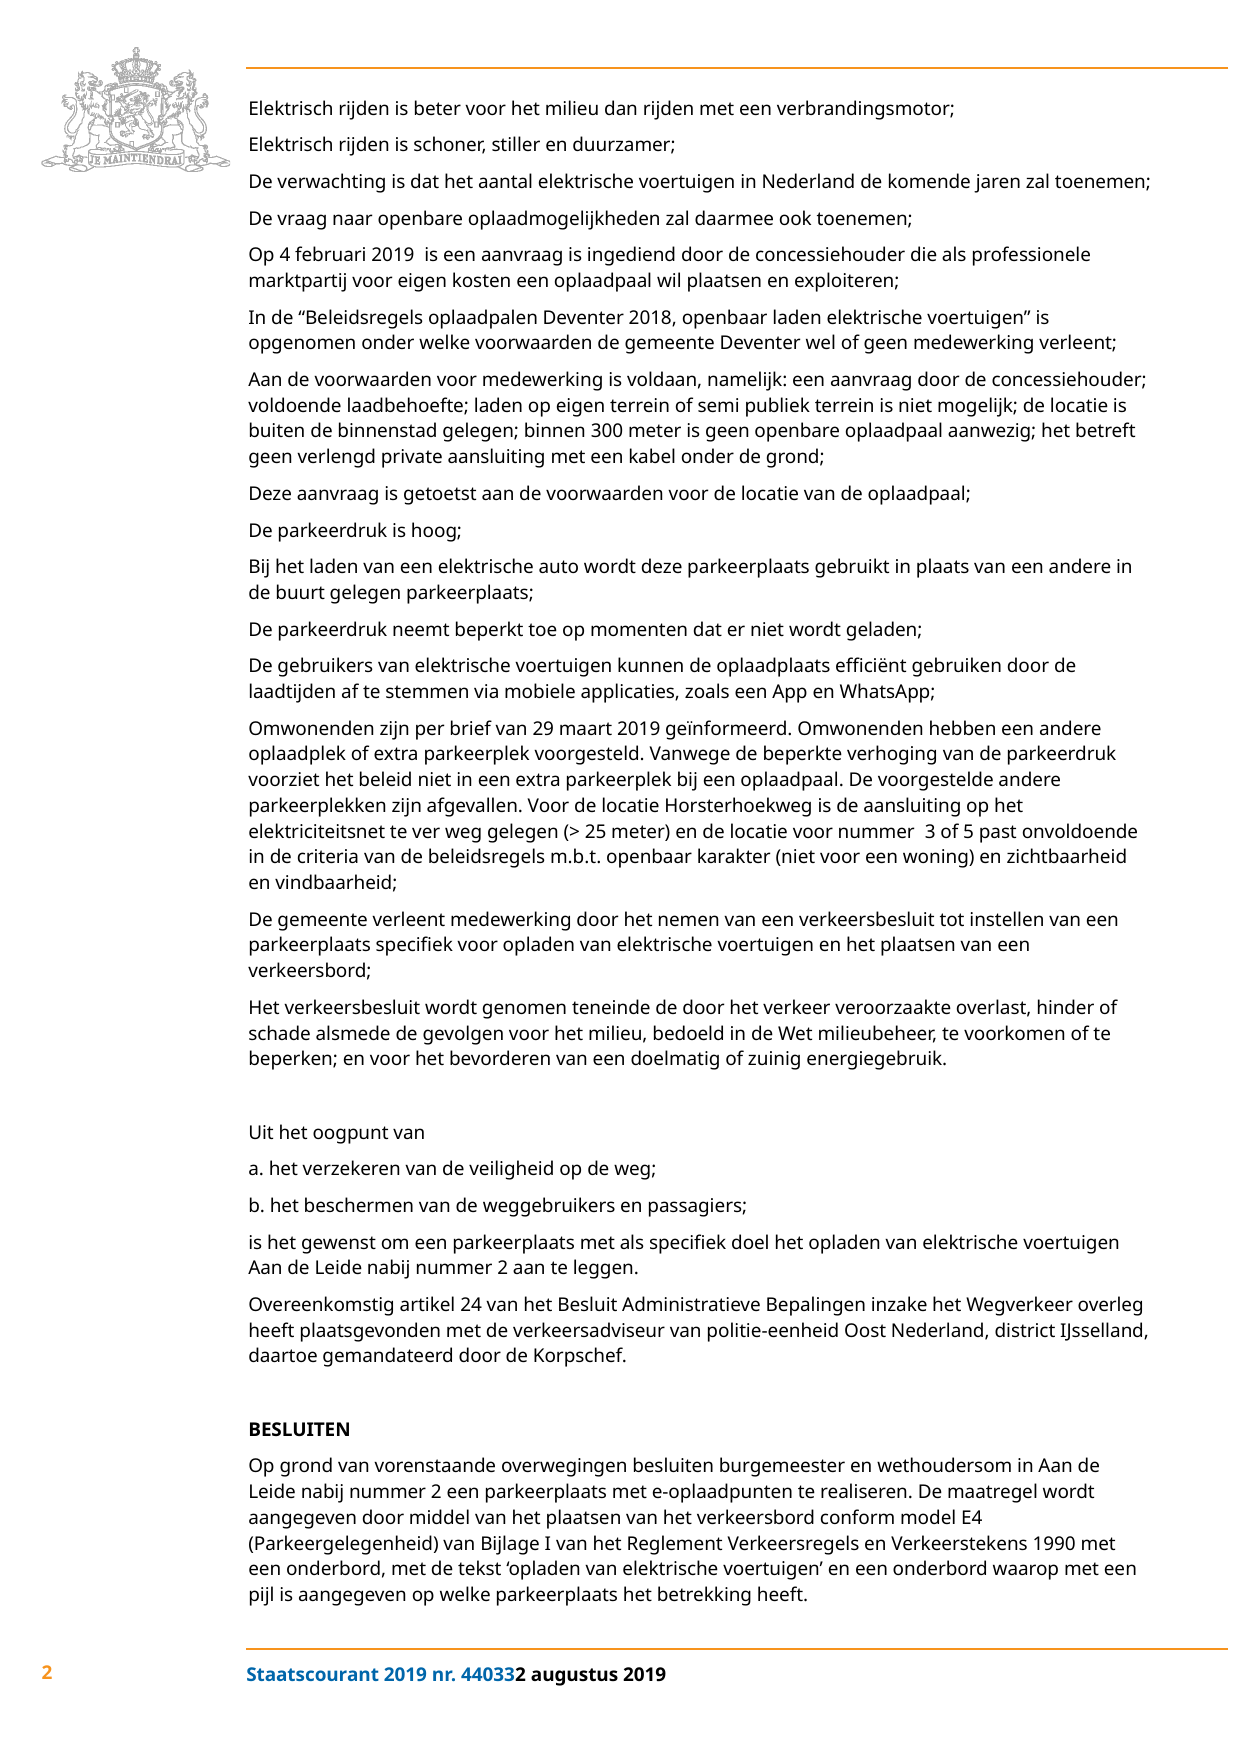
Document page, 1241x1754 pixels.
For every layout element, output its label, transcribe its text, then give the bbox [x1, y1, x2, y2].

text a. het verzekeren van de veiligheid op de weg; [248, 1156, 1152, 1181]
text Uit het oogpunt van [248, 1119, 1152, 1144]
text Op 4 februari 2019 is een aanvraag is ingediend door de concessiehouder die als professionele marktpartij voor eigen kosten een oplaadpaal wil plaatsen en exploiteren; [248, 241, 1152, 293]
text De parkeerdruk neemt beperkt toe op momenten dat er niet wordt geladen; [248, 616, 1152, 642]
text is het gewenst om een parkeerplaats met als specifiek doel het opladen van elektrische voertuigen Aan de Leide nabij nummer 2 aan te leggen. [248, 1229, 1152, 1280]
text Omwonenden zijn per brief van 29 maart 2019 geïnformeerd. Omwonenden hebben een andere oplaadplek of extra parkeerplek voorgesteld. Vanwege de beperkte verhoging van de parkeerdruk voorziet het beleid niet in een extra parkeerplek bij een oplaadpaal. De voorgestelde andere parkeerplekken zijn afgevallen. Voor de locatie Horsterhoekweg is de aansluiting op het elektriciteitsnet te ver weg gelegen (> 25 meter) en de locatie voor nummer 3 of 5 past onvoldoende in de criteria van de beleidsregels m.b.t. openbaar karakter (niet voor een woning) en zichtbaarheid en vindbaarheid; [248, 715, 1152, 895]
text b. het beschermen van de weggebruikers en passagiers; [248, 1192, 1152, 1218]
text De vraag naar openbare oplaadmogelijkheden zal daarmee ook toenemen; [248, 205, 1152, 231]
text Elektrisch rijden is schoner, stiller en duurzamer; [248, 131, 1152, 157]
picture [41, 47, 231, 172]
text De verwachting is dat het aantal elektrische voertuigen in Nederland de komende jaren zal toenemen; [248, 168, 1152, 194]
text BESLUITEN [248, 1416, 1152, 1442]
text Elektrisch rijden is beter voor het milieu dan rijden met een verbrandingsmotor; [248, 95, 1152, 121]
text De parkeerdruk is hoog; [248, 517, 1152, 542]
text Aan de voorwaarden voor medewerking is voldaan, namelijk: een aanvraag door de concessiehouder; voldoende laadbehoefte; laden op eigen terrein of semi publiek terrein is niet mogelijk; de locatie is buiten de binnenstad gelegen; binnen 300 meter is geen openbare oplaadpaal aanwezig; het betreft geen verlengd private aansluiting met een kabel onder de grond; [248, 366, 1152, 469]
text Op grond van vorenstaande overwegingen besluiten burgemeester en wethoudersom in Aan de Leide nabij nummer 2 een parkeerplaats met e-oplaadpunten te realiseren. De maatregel wordt aangegeven door middel van het plaatsen van het verkeersbord conform model E4 (Parkeergelegenheid) van Bijlage I van het Reglement Verkeersregels en Verkeerstekens 1990 met een onderbord, met de tekst ‘opladen van elektrische voertuigen’ en een onderbord waarop met een pijl is aangegeven op welke parkeerplaats het betrekking heeft. [248, 1453, 1152, 1607]
text De gemeente verleent medewerking door het nemen van een verkeersbesluit tot instellen van een parkeerplaats specifiek voor opladen van elektrische voertuigen en het plaatsen van een verkeersbord; [248, 906, 1152, 983]
text Het verkeersbesluit wordt genomen teneinde de door het verkeer veroorzaakte overlast, hinder of schade alsmede de gevolgen voor het milieu, bedoeld in de Wet milieubeheer, te voorkomen of te beperken; en voor het bevorderen van een doelmatig of zuinig energiegebruik. [248, 994, 1152, 1071]
text Bij het laden van een elektrische auto wordt deze parkeerplaats gebruikt in plaats van een andere in de buurt gelegen parkeerplaats; [248, 553, 1152, 605]
text Deze aanvraag is getoetst aan de voorwaarden voor de locatie van de oplaadpaal; [248, 480, 1152, 506]
text Overeenkomstig artikel 24 van het Besluit Administratieve Bepalingen inzake het Wegverkeer overleg heeft plaatsgevonden met de verkeersadviseur van politie-eenheid Oost Nederland, district IJsselland, daartoe gemandateerd door de Korpschef. [248, 1291, 1152, 1368]
text De gebruikers van elektrische voertuigen kunnen de oplaadplaats efficiënt gebruiken door de laadtijden af te stemmen via mobiele applicaties, zoals een App en WhatsApp; [248, 652, 1152, 704]
text In de “Beleidsregels oplaadpalen Deventer 2018, openbaar laden elektrische voertuigen” is opgenomen onder welke voorwaarden de gemeente Deventer wel of geen medewerking verleent; [248, 304, 1152, 355]
